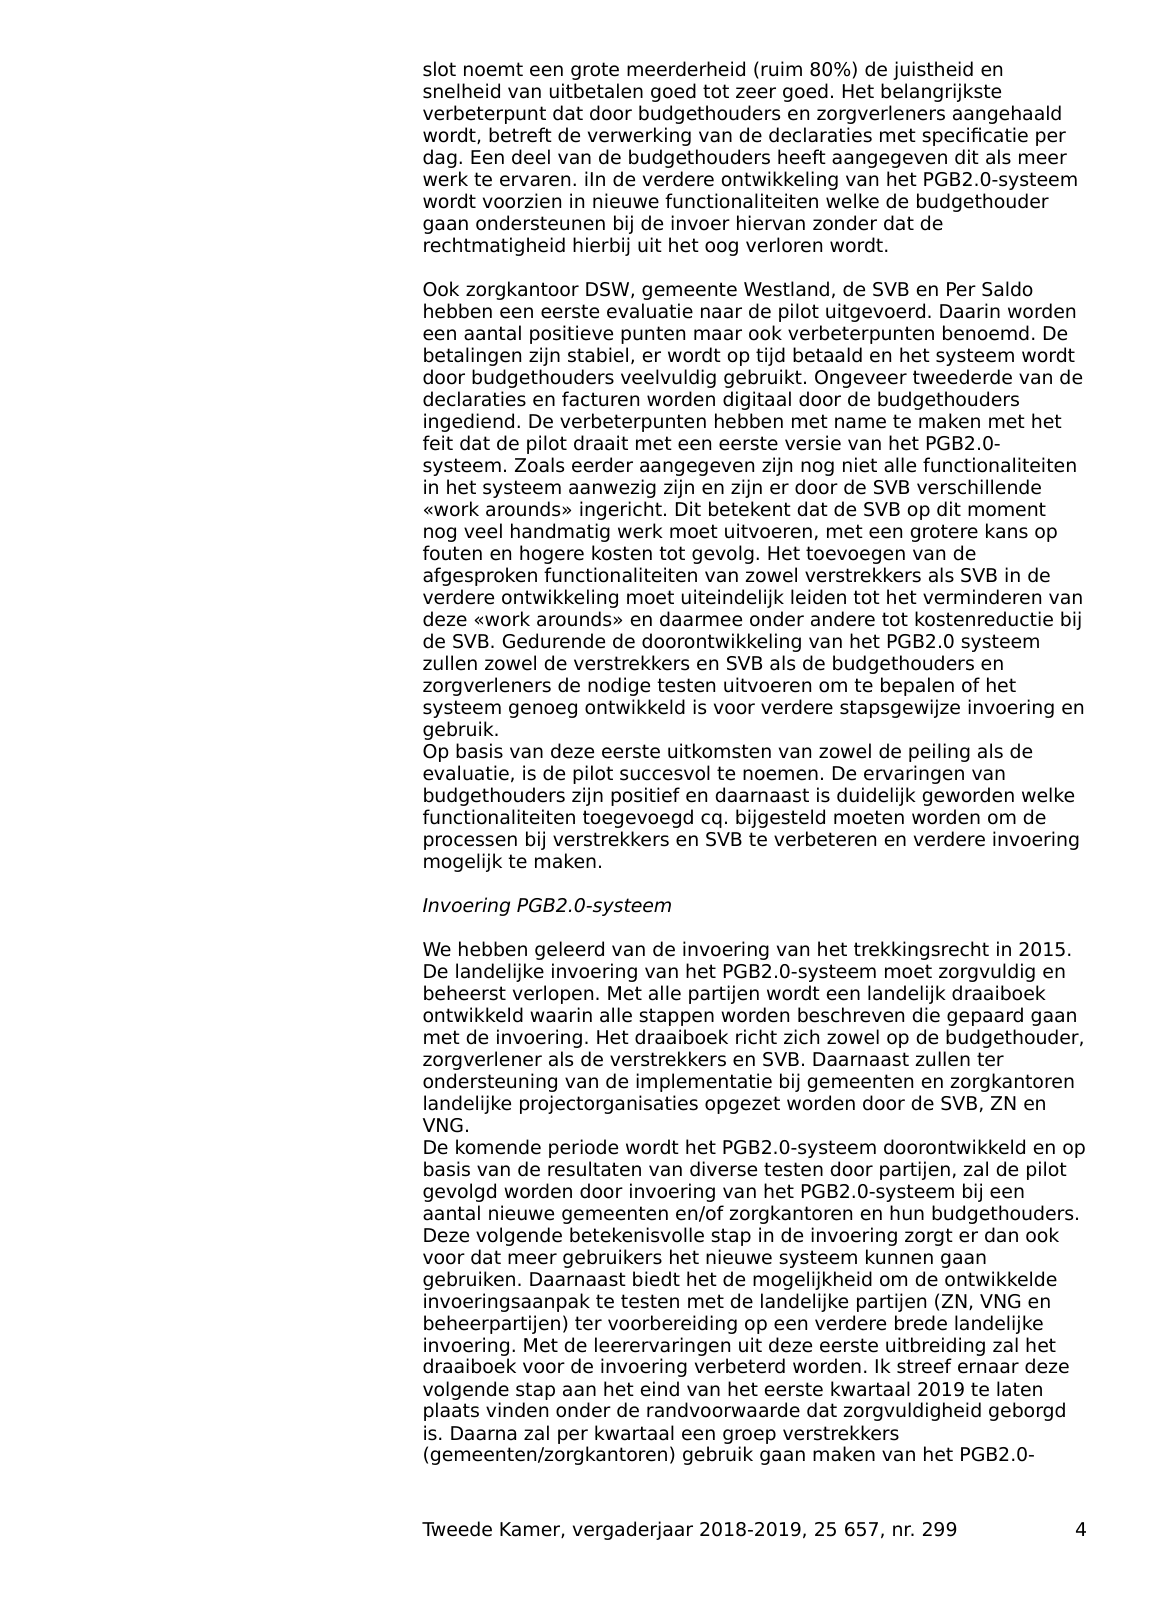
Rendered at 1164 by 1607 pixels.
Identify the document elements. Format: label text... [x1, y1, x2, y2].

subtitle Invoering PGB2.0-systeem [422, 895, 1087, 917]
text De komende periode wordt het PGB2.0-systeem doorontwikkeld en op basis van de resultaten van diverse testen door partijen, zal de pilot gevolgd worden door invoering van het PGB2.0-systeem bij een aantal nieuwe gemeenten en/of zorgkantoren en hun budgethouders. Deze volgende betekenisvolle stap in de invoering zorgt er dan ook voor dat meer gebruikers het nieuwe systeem kunnen gaan gebruiken. Daarnaast biedt het de mogelijkheid om de ontwikkelde invoeringsaanpak te testen met de landelijke partijen (ZN, VNG en beheerpartijen) ter voorbereiding op een verdere brede landelijke invoering. Met de leerervaringen uit deze eerste uitbreiding zal het draaiboek voor de invoering verbeterd worden. Ik streef ernaar deze volgende stap aan het eind van het eerste kwartaal 2019 te laten plaats vinden onder de randvoorwaarde dat zorgvuldigheid geborgd is. Daarna zal per kwartaal een groep verstrekkers (gemeenten/zorgkantoren) gebruik gaan maken van het PGB2.0- [422, 1137, 1087, 1466]
text Op basis van deze eerste uitkomsten van zowel de peiling als de evaluatie, is de pilot succesvol te noemen. De ervaringen van budgethouders zijn positief en daarnaast is duidelijk geworden welke functionaliteiten toegevoegd cq. bijgesteld moeten worden om de processen bij verstrekkers en SVB te verbeteren en verdere invoering mogelijk te maken. [422, 741, 1087, 872]
text Ook zorgkantoor DSW, gemeente Westland, de SVB en Per Saldo hebben een eerste evaluatie naar de pilot uitgevoerd. Daarin worden een aantal positieve punten maar ook verbeterpunten benoemd. De betalingen zijn stabiel, er wordt op tijd betaald en het systeem wordt door budgethouders veelvuldig gebruikt. Ongeveer tweederde van de declaraties en facturen worden digitaal door de budgethouders ingediend. De verbeterpunten hebben met name te maken met het feit dat de pilot draait met een eerste versie van het PGB2.0-systeem. Zoals eerder aangegeven zijn nog niet alle functionaliteiten in het systeem aanwezig zijn en zijn er door de SVB verschillende «work arounds» ingericht. Dit betekent dat de SVB op dit moment nog veel handmatig werk moet uitvoeren, met een grotere kans op fouten en hogere kosten tot gevolg. Het toevoegen van de afgesproken functionaliteiten van zowel verstrekkers als SVB in de verdere ontwikkeling moet uiteindelijk leiden tot het verminderen van deze «work arounds» en daarmee onder andere tot kostenreductie bij de SVB. Gedurende de doorontwikkeling van het PGB2.0 systeem zullen zowel de verstrekkers en SVB als de budgethouders en zorgverleners de nodige testen uitvoeren om te bepalen of het systeem genoeg ontwikkeld is voor verdere stapsgewijze invoering en gebruik. [422, 279, 1087, 741]
text We hebben geleerd van de invoering van het trekkingsrecht in 2015. De landelijke invoering van het PGB2.0-systeem moet zorgvuldig en beheerst verlopen. Met alle partijen wordt een landelijk draaiboek ontwikkeld waarin alle stappen worden beschreven die gepaard gaan met de invoering. Het draaiboek richt zich zowel op de budgethouder, zorgverlener als de verstrekkers en SVB. Daarnaast zullen ter ondersteuning van de implementatie bij gemeenten en zorgkantoren landelijke projectorganisaties opgezet worden door de SVB, ZN en VNG. [422, 939, 1087, 1137]
text slot noemt een grote meerderheid (ruim 80%) de juistheid en snelheid van uitbetalen goed tot zeer goed. Het belangrijkste verbeterpunt dat door budgethouders en zorgverleners aangehaald wordt, betreft de verwerking van de declaraties met specificatie per dag. Een deel van de budgethouders heeft aangegeven dit als meer werk te ervaren. iIn de verdere ontwikkeling van het PGB2.0-systeem wordt voorzien in nieuwe functionaliteiten welke de budgethouder gaan ondersteunen bij de invoer hiervan zonder dat de rechtmatigheid hierbij uit het oog verloren wordt. [422, 59, 1087, 257]
